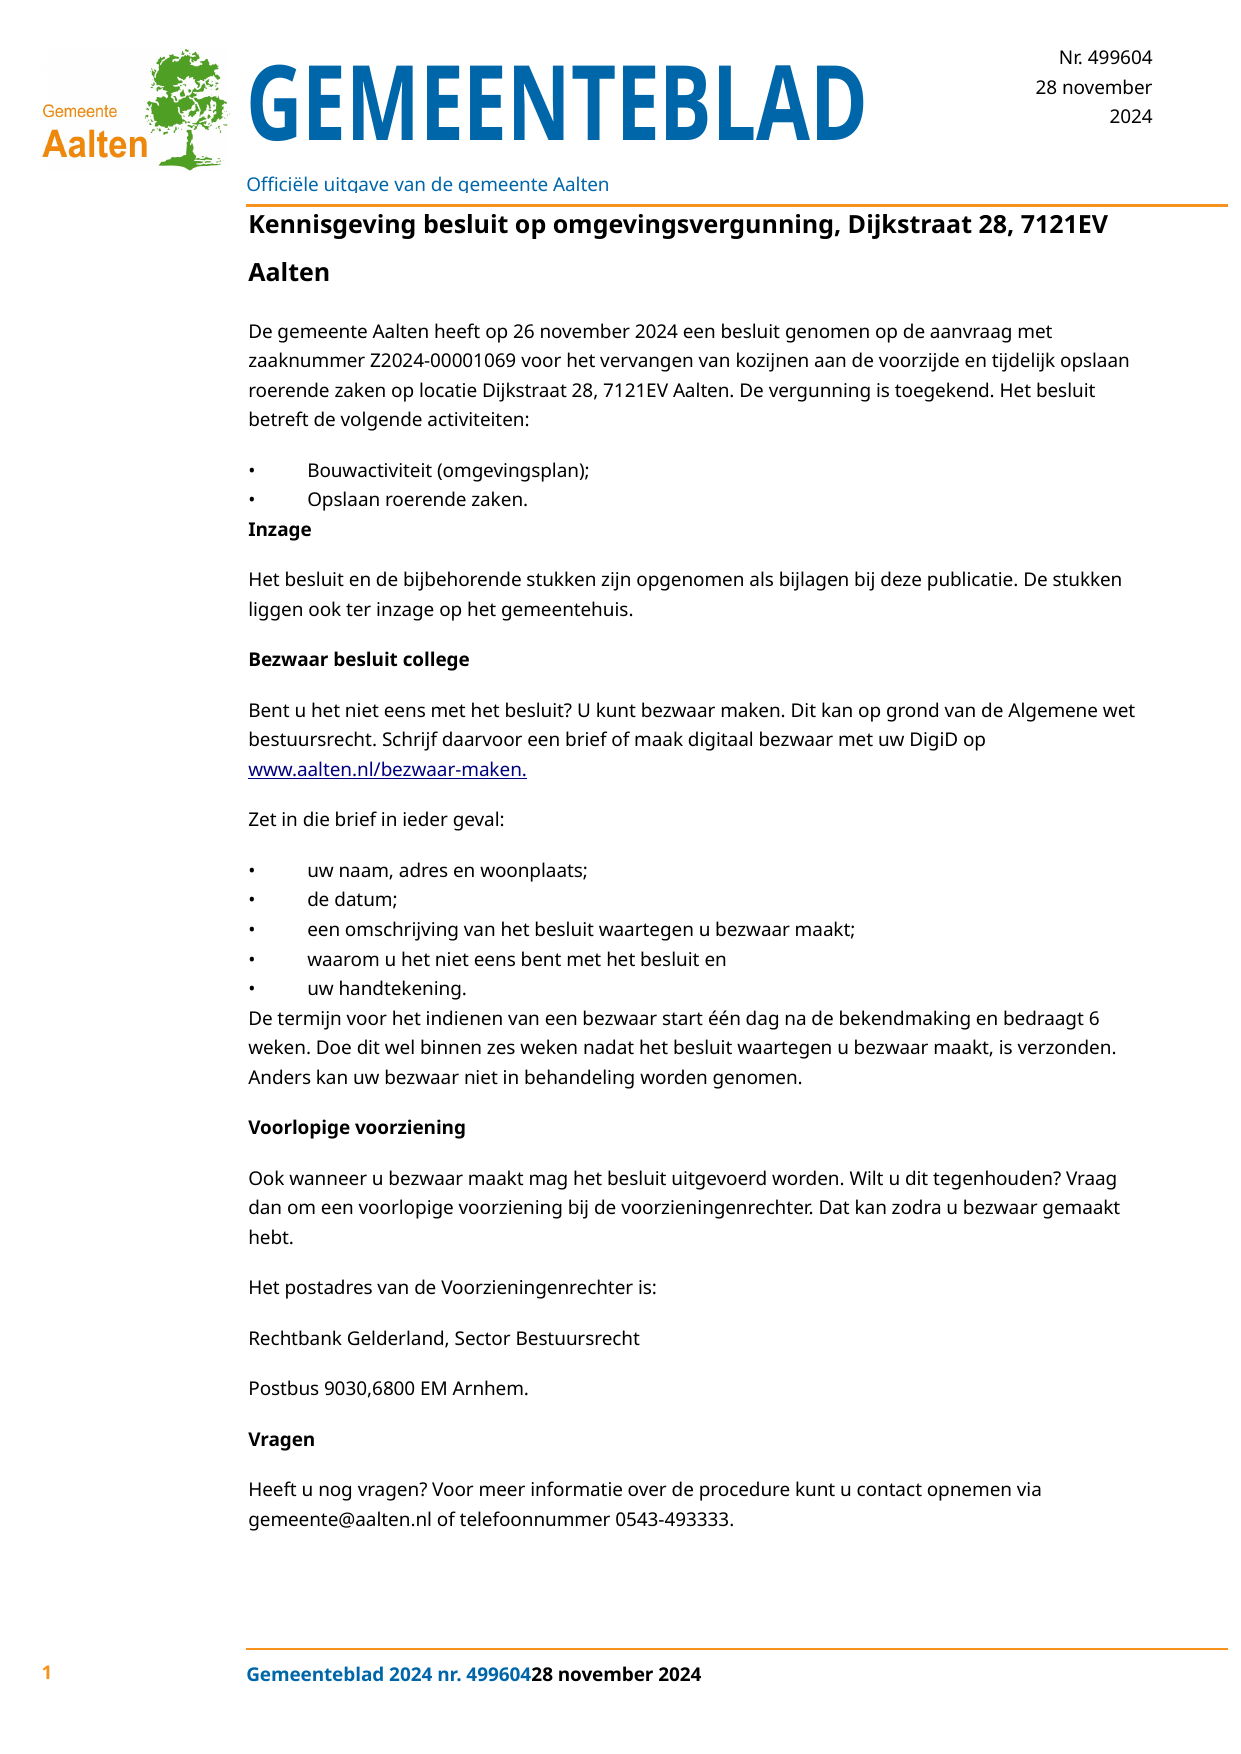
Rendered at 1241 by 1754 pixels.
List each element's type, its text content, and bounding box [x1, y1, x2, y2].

text De gemeente Aalten heeft op 26 november 2024 een besluit genomen op de aanvraag met zaaknummer Z2024-00001069 voor het vervangen van kozijnen aan de voorzijde en tijdelijk opslaan roerende zaken op locatie Dijkstraat 28, 7121EV Aalten. De vergunning is toegekend. Het besluit betreft de volgende activiteiten: [248, 318, 1152, 432]
list de datum; [248, 887, 1152, 912]
list een omschrijving van het besluit waartegen u bezwaar maakt; [248, 916, 1152, 942]
text Heeft u nog vragen? Voor meer informatie over de procedure kunt u contact opnemen via gemeente@aalten.nl of telefoonnummer 0543-493333. [248, 1476, 1152, 1532]
text Inzage [248, 516, 1152, 542]
text Rechtbank Gelderland, Sector Bestuursrecht [248, 1325, 1152, 1351]
text Vragen [248, 1426, 1152, 1452]
text Bent u het niet eens met het besluit? U kunt bezwaar maken. Dit kan op grond van de Algemene wet bestuursrecht. Schrijf daarvoor een brief of maak digitaal bezwaar met uw DigiD op www.aalten.nl/bezwaar-maken. [248, 697, 1152, 782]
text Postbus 9030,6800 EM Arnhem. [248, 1375, 1152, 1401]
text Het postadres van de Voorzieningenrechter is: [248, 1274, 1152, 1300]
list Bouwactiviteit (omgevingsplan); [248, 457, 1152, 483]
text Het besluit en de bijbehorende stukken zijn opgenomen als bijlagen bij deze publicatie. De stukken liggen ook ter inzage op het gemeentehuis. [248, 567, 1152, 622]
list uw naam, adres en woonplaats; [248, 857, 1152, 883]
text De termijn voor het indienen van een bezwaar start één dag na de bekendmaking en bedraagt 6 weken. Doe dit wel binnen zes weken nadat het besluit waartegen u bezwaar maakt, is verzonden. Anders kan uw bezwaar niet in behandeling worden genomen. [248, 1005, 1152, 1090]
text Ook wanneer u bezwaar maakt mag het besluit uitgevoerd worden. Wilt u dit tegenhouden? Vraag dan om een voorlopige voorziening bij de voorzieningenrechter. Dat kan zodra u bezwaar gemaakt hebt. [248, 1165, 1152, 1250]
text Zet in die brief in ieder geval: [248, 807, 1152, 832]
picture [41, 47, 231, 172]
text Kennisgeving besluit op omgevingsvergunning, Dijkstraat 28, 7121EV Aalten [248, 207, 1152, 288]
list waarom u het niet eens bent met het besluit en [248, 946, 1152, 972]
list Opslaan roerende zaken. [248, 487, 1152, 512]
list uw handtekening. [248, 975, 1152, 1001]
text Bezwaar besluit college [248, 647, 1152, 672]
text Voorlopige voorziening [248, 1114, 1152, 1140]
